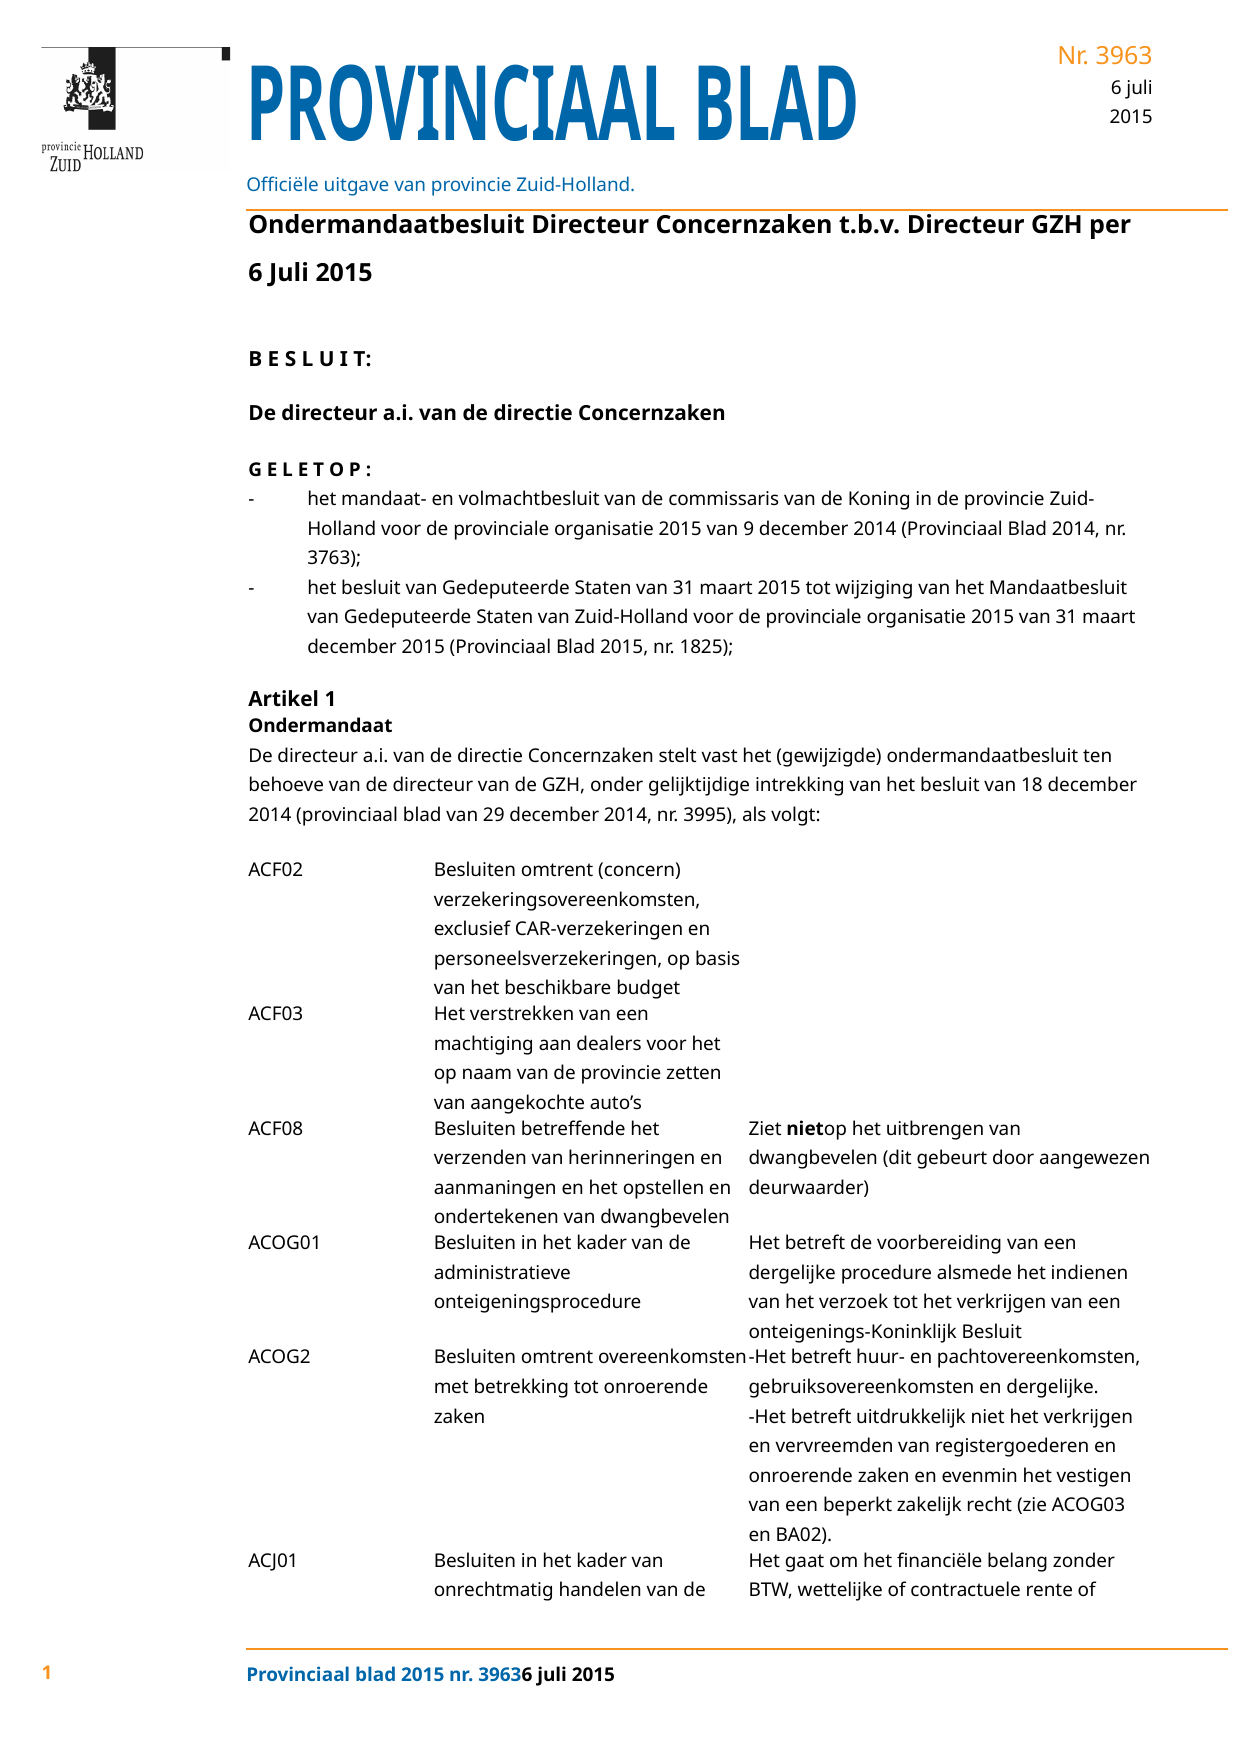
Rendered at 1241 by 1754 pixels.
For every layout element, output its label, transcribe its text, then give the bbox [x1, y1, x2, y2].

table_cell Besluiten in het kader van onrechtmatig handelen van de [434, 1547, 748, 1602]
table_cell ACJ01 [248, 1547, 433, 1602]
table_cell Besluiten betreffende het verzenden van herinneringen en aanmaningen en het opstellen en ondertekenen van dwangbevelen [434, 1115, 748, 1229]
text B E S L U I T: [248, 344, 1152, 372]
text Artikel 1 [248, 684, 1152, 712]
list het besluit van Gedeputeerde Staten van 31 maart 2015 tot wijziging van het Mandaatbesluit van Gedeputeerde Staten van Zuid-Holland voor de provinciale organisatie 2015 van 31 maart december 2015 (Provinciaal Blad 2015, nr. 1825); [248, 574, 1152, 659]
table_cell Het verstrekken van een machtiging aan dealers voor het op naam van de provincie zetten van aangekochte auto’s [434, 1000, 748, 1115]
text De directeur a.i. van de directie Concernzaken stelt vast het (gewijzigde) ondermandaatbesluit ten behoeve van de directeur van de GZH, onder gelijktijdige intrekking van het besluit van 18 december 2014 (provinciaal blad van 29 december 2014, nr. 3995), als volgt: [248, 742, 1152, 827]
table_cell -Het betreft huur- en pachtovereenkomsten, gebruiksovereenkomsten en dergelijke. -Het betreft uitdrukkelijk niet het verkrijgen en vervreemden van registergoederen en onroerende zaken en evenmin het vestigen van een beperkt zakelijk recht (zie ACOG03 en BA02). [748, 1344, 1152, 1547]
table_cell [748, 1000, 1152, 1115]
table_cell Besluiten omtrent overeenkomsten met betrekking tot onroerende zaken [434, 1344, 748, 1547]
table_header [748, 856, 1152, 1000]
table_cell ACOG2 [248, 1344, 433, 1547]
picture [41, 47, 231, 172]
text Ondermandaat [248, 712, 1152, 738]
table_header Besluiten omtrent (concern) verzekeringsovereenkomsten, exclusief CAR-verzekeringen en personeelsverzekeringen, op basis van het beschikbare budget [434, 856, 748, 1000]
table_cell Besluiten in het kader van de administratieve onteigeningsprocedure [434, 1229, 748, 1344]
table_cell Het gaat om het financiële belang zonder BTW, wettelijke of contractuele rente of [748, 1547, 1152, 1602]
table_cell ACF08 [248, 1115, 433, 1229]
text De directeur a.i. van de directie Concernzaken [248, 398, 1152, 426]
table_header ACF02 [248, 856, 433, 1000]
table_cell ACOG01 [248, 1229, 433, 1344]
table_cell ACF03 [248, 1000, 433, 1115]
text G E L E T O P : [248, 456, 1152, 482]
table_cell Ziet nietop het uitbrengen van dwangbevelen (dit gebeurt door aangewezen deurwaarder) [748, 1115, 1152, 1229]
text Ondermandaatbesluit Directeur Concernzaken t.b.v. Directeur GZH per 6 Juli 2015 [248, 211, 1152, 288]
list het mandaat- en volmachtbesluit van de commissaris van de Koning in de provincie Zuid-Holland voor de provinciale organisatie 2015 van 9 december 2014 (Provinciaal Blad 2014, nr. 3763); [248, 485, 1152, 570]
table_cell Het betreft de voorbereiding van een dergelijke procedure alsmede het indienen van het verzoek tot het verkrijgen van een onteigenings-Koninklijk Besluit [748, 1229, 1152, 1344]
